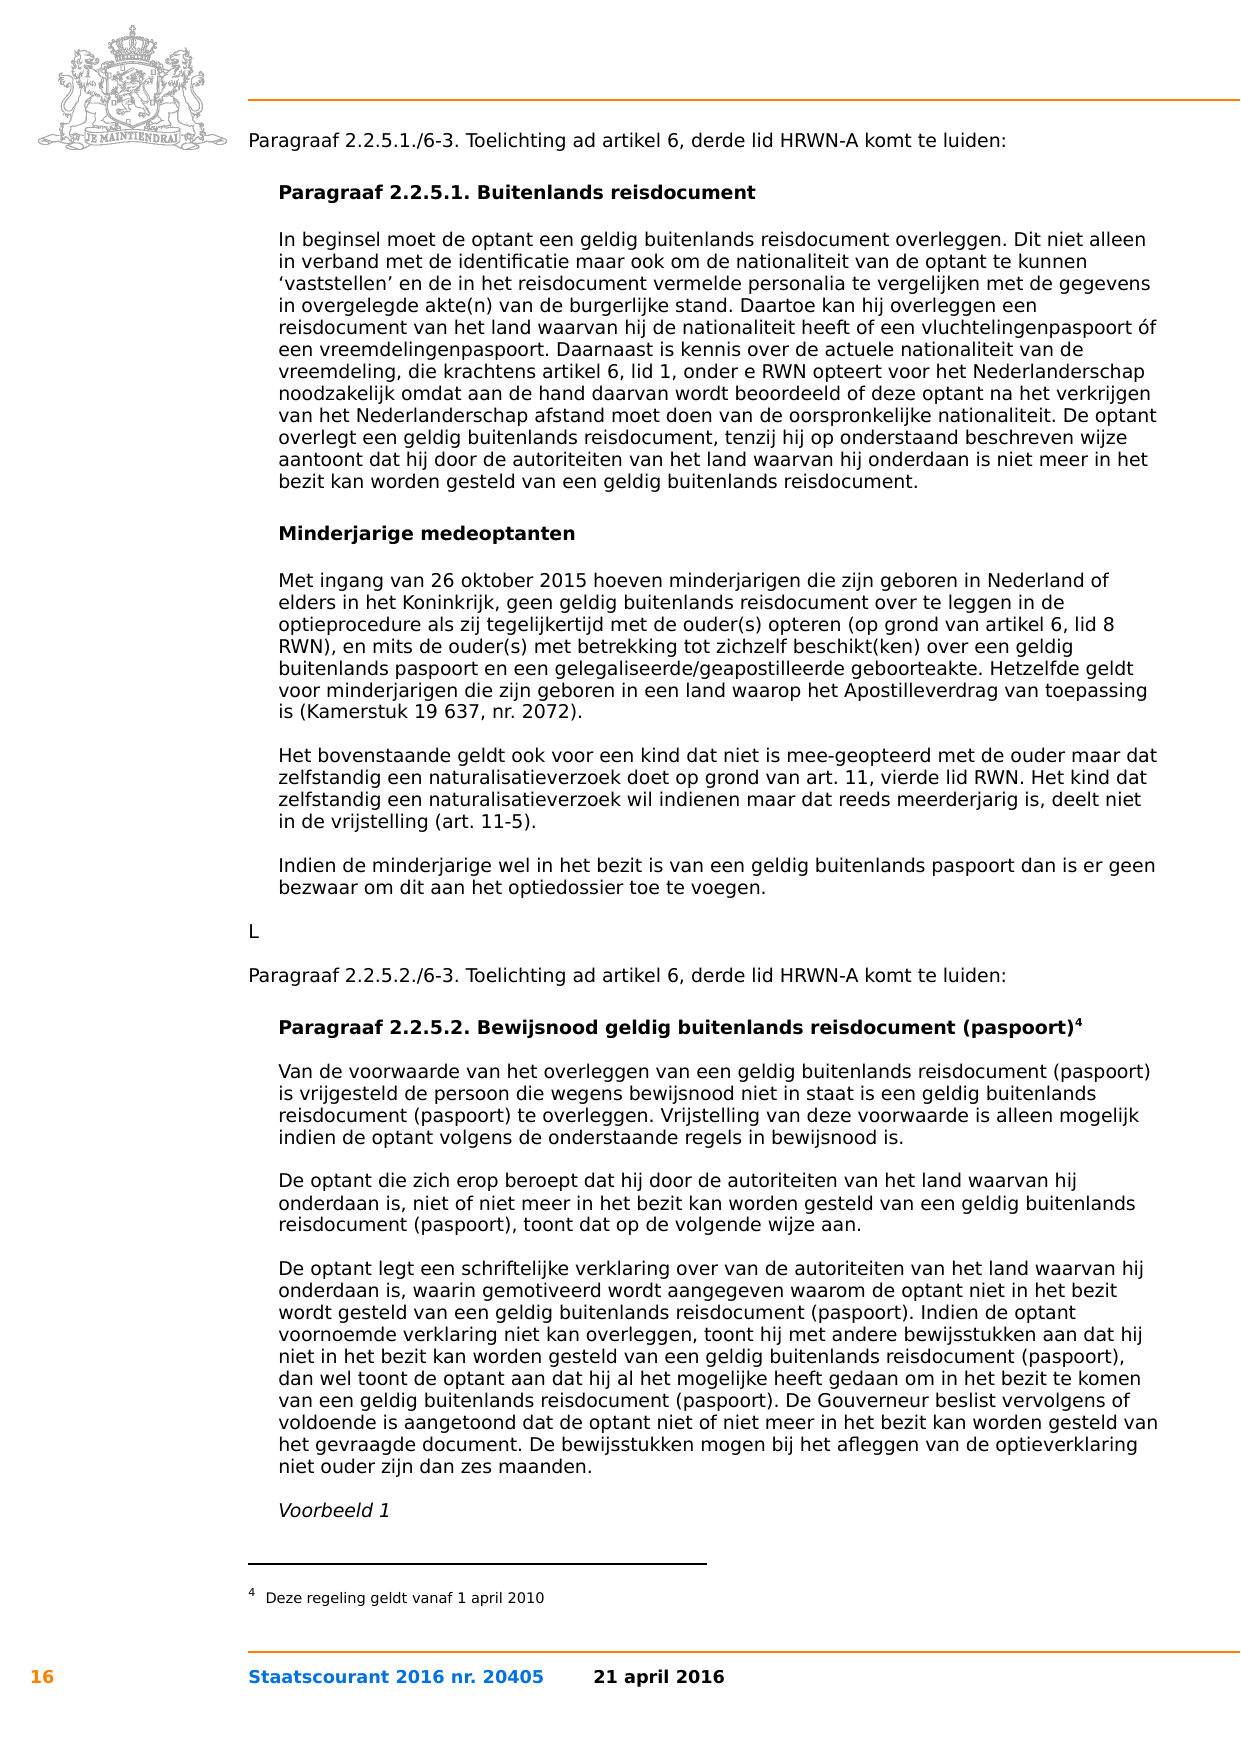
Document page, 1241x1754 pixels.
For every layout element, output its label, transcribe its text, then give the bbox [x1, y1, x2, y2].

text Met ingang van 26 oktober 2015 hoeven minderjarigen die zijn geboren in Nederland of elders in het Koninkrijk, geen geldig buitenlands reisdocument over te leggen in de optieprocedure als zij tegelijkertijd met de ouder(s) opteren (op grond van artikel 6, lid 8 RWN), en mits de ouder(s) met betrekking tot zichzelf beschikt(ken) over een geldig buitenlands paspoort en een gelegaliseerde/geapostilleerde geboorteakte. Hetzelfde geldt voor minderjarigen die zijn geboren in een land waarop het Apostilleverdrag van toepassing is (Kamerstuk 19 637, nr. 2072). [278, 569, 1163, 723]
picture [38, 25, 227, 150]
text Paragraaf 2.2.5.1./6-3. Toelichting ad artikel 6, derde lid HRWN-A komt te luiden: [248, 130, 1163, 152]
text Deze regeling geldt vanaf 1 april 2010 [248, 1586, 1163, 1608]
text In beginsel moet de optant een geldig buitenlands reisdocument overleggen. Dit niet alleen in verband met de identificatie maar ook om de nationaliteit van de optant te kunnen ‘vaststellen’ en de in het reisdocument vermelde personalia te vergelijken met de gegevens in overgelegde akte(n) van de burgerlijke stand. Daartoe kan hij overleggen een reisdocument van het land waarvan hij de nationaliteit heeft of een vluchtelingenpaspoort óf een vreemdelingenpaspoort. Daarnaast is kennis over de actuele nationaliteit van de vreemdeling, die krachtens artikel 6, lid 1, onder e RWN opteert voor het Nederlanderschap noodzakelijk omdat aan de hand daarvan wordt beoordeeld of deze optant na het verkrijgen van het Nederlanderschap afstand moet doen van de oorspronkelijke nationaliteit. De optant overlegt een geldig buitenlands reisdocument, tenzij hij op onderstaand beschreven wijze aantoont dat hij door de autoriteiten van het land waarvan hij onderdaan is niet meer in het bezit kan worden gesteld van een geldig buitenlands reisdocument. [278, 229, 1163, 493]
subtitle Minderjarige medeoptanten [278, 523, 1163, 544]
text Van de voorwaarde van het overleggen van een geldig buitenlands reisdocument (paspoort) is vrijgesteld de persoon die wegens bewijsnood niet in staat is een geldig buitenlands reisdocument (paspoort) te overleggen. Vrijstelling van deze voorwaarde is alleen mogelijk indien de optant volgens de onderstaande regels in bewijsnood is. [278, 1061, 1163, 1148]
text De optant legt een schriftelijke verklaring over van de autoriteiten van het land waarvan hij onderdaan is, waarin gemotiveerd wordt aangegeven waarom de optant niet in het bezit wordt gesteld van een geldig buitenlands reisdocument (paspoort). Indien de optant voornoemde verklaring niet kan overleggen, toont hij met andere bewijsstukken aan dat hij niet in het bezit kan worden gesteld van een geldig buitenlands reisdocument (paspoort), dan wel toont de optant aan dat hij al het mogelijke heeft gedaan om in het bezit te komen van een geldig buitenlands reisdocument (paspoort). De Gouverneur beslist vervolgens of voldoende is aangetoond dat de optant niet of niet meer in het bezit kan worden gesteld van het gevraagde document. De bewijsstukken mogen bij het afleggen van de optieverklaring niet ouder zijn dan zes maanden. [278, 1258, 1163, 1478]
text Indien de minderjarige wel in het bezit is van een geldig buitenlands paspoort dan is er geen bezwaar om dit aan het optiedossier toe te voegen. [278, 855, 1163, 899]
text De optant die zich erop beroept dat hij door de autoriteiten van het land waarvan hij onderdaan is, niet of niet meer in het bezit kan worden gesteld van een geldig buitenlands reisdocument (paspoort), toont dat op de volgende wijze aan. [278, 1170, 1163, 1236]
text Paragraaf 2.2.5.2./6-3. Toelichting ad artikel 6, derde lid HRWN-A komt te luiden: [248, 965, 1163, 987]
text L [248, 921, 1163, 943]
subtitle Paragraaf 2.2.5.1. Buitenlands reisdocument [278, 182, 1163, 204]
text Het bovenstaande geldt ook voor een kind dat niet is mee-geopteerd met de ouder maar dat zelfstandig een naturalisatieverzoek doet op grond van art. 11, vierde lid RWN. Het kind dat zelfstandig een naturalisatieverzoek wil indienen maar dat reeds meerderjarig is, deelt niet in de vrijstelling (art. 11-5). [278, 745, 1163, 833]
subtitle Paragraaf 2.2.5.2. Bewijsnood geldig buitenlands reisdocument (paspoort) [278, 1017, 1163, 1039]
text Voorbeeld 1 [278, 1500, 1163, 1522]
